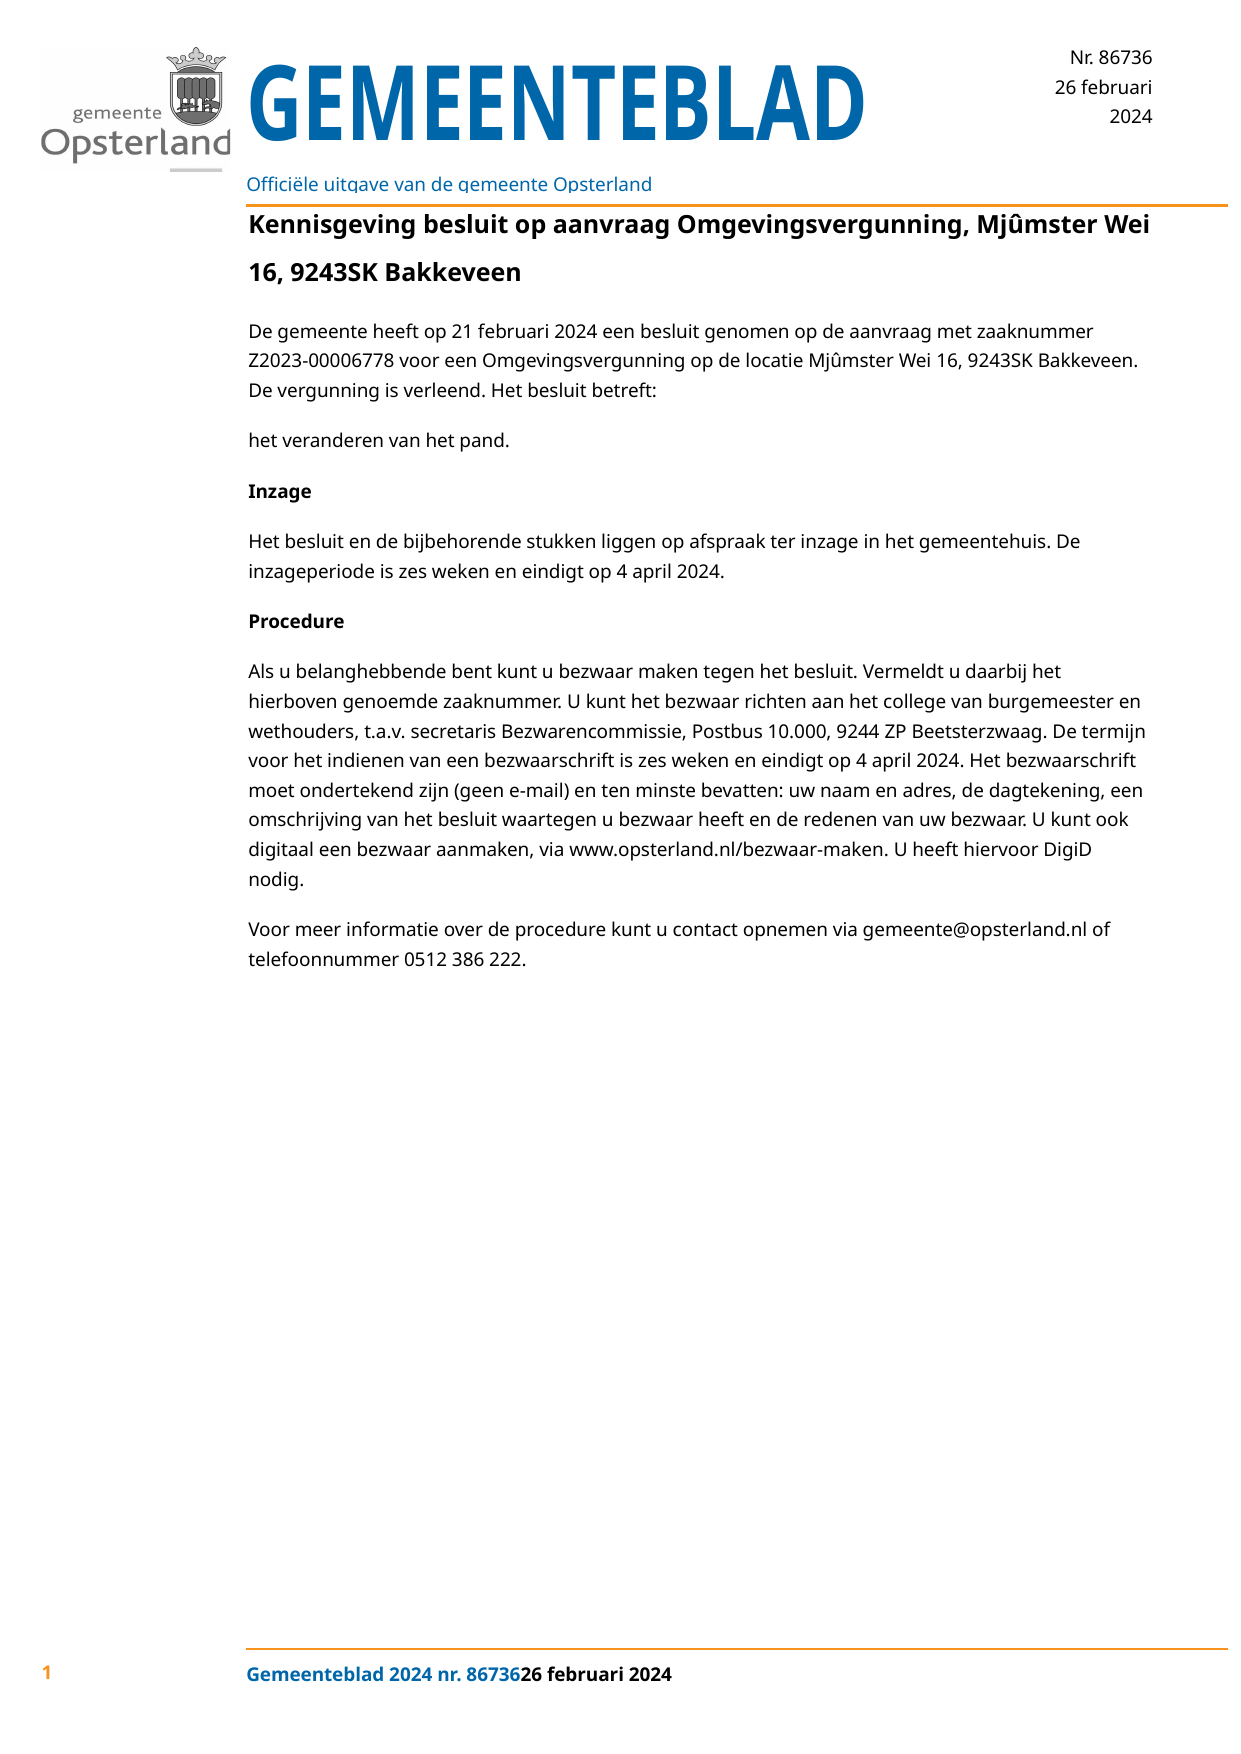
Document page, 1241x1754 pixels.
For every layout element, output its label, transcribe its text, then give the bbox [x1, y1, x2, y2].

text Procedure [248, 608, 1152, 634]
text De gemeente heeft op 21 februari 2024 een besluit genomen op de aanvraag met zaaknummer Z2023-00006778 voor een Omgevingsvergunning op de locatie Mjûmster Wei 16, 9243SK Bakkeveen. De vergunning is verleend. Het besluit betreft: [248, 318, 1152, 403]
text Voor meer informatie over de procedure kunt u contact opnemen via gemeente@opsterland.nl of telefoonnummer 0512 386 222. [248, 916, 1152, 972]
picture [41, 47, 231, 172]
text Het besluit en de bijbehorende stukken liggen op afspraak ter inzage in het gemeentehuis. De inzageperiode is zes weken en eindigt op 4 april 2024. [248, 528, 1152, 584]
text Inzage [248, 478, 1152, 504]
text het veranderen van het pand. [248, 427, 1152, 453]
text Als u belanghebbende bent kunt u bezwaar maken tegen het besluit. Vermeldt u daarbij het hierboven genoemde zaaknummer. U kunt het bezwaar richten aan het college van burgemeester en wethouders, t.a.v. secretaris Bezwarencommissie, Postbus 10.000, 9244 ZP Beetsterzwaag. De termijn voor het indienen van een bezwaarschrift is zes weken en eindigt op 4 april 2024. Het bezwaarschrift moet ondertekend zijn (geen e-mail) en ten minste bevatten: uw naam en adres, de dagtekening, een omschrijving van het besluit waartegen u bezwaar heeft en de redenen van uw bezwaar. U kunt ook digitaal een bezwaar aanmaken, via www.opsterland.nl/bezwaar-maken. U heeft hiervoor DigiD nodig. [248, 659, 1152, 892]
text Kennisgeving besluit op aanvraag Omgevingsvergunning, Mjûmster Wei 16, 9243SK Bakkeveen [248, 207, 1152, 288]
